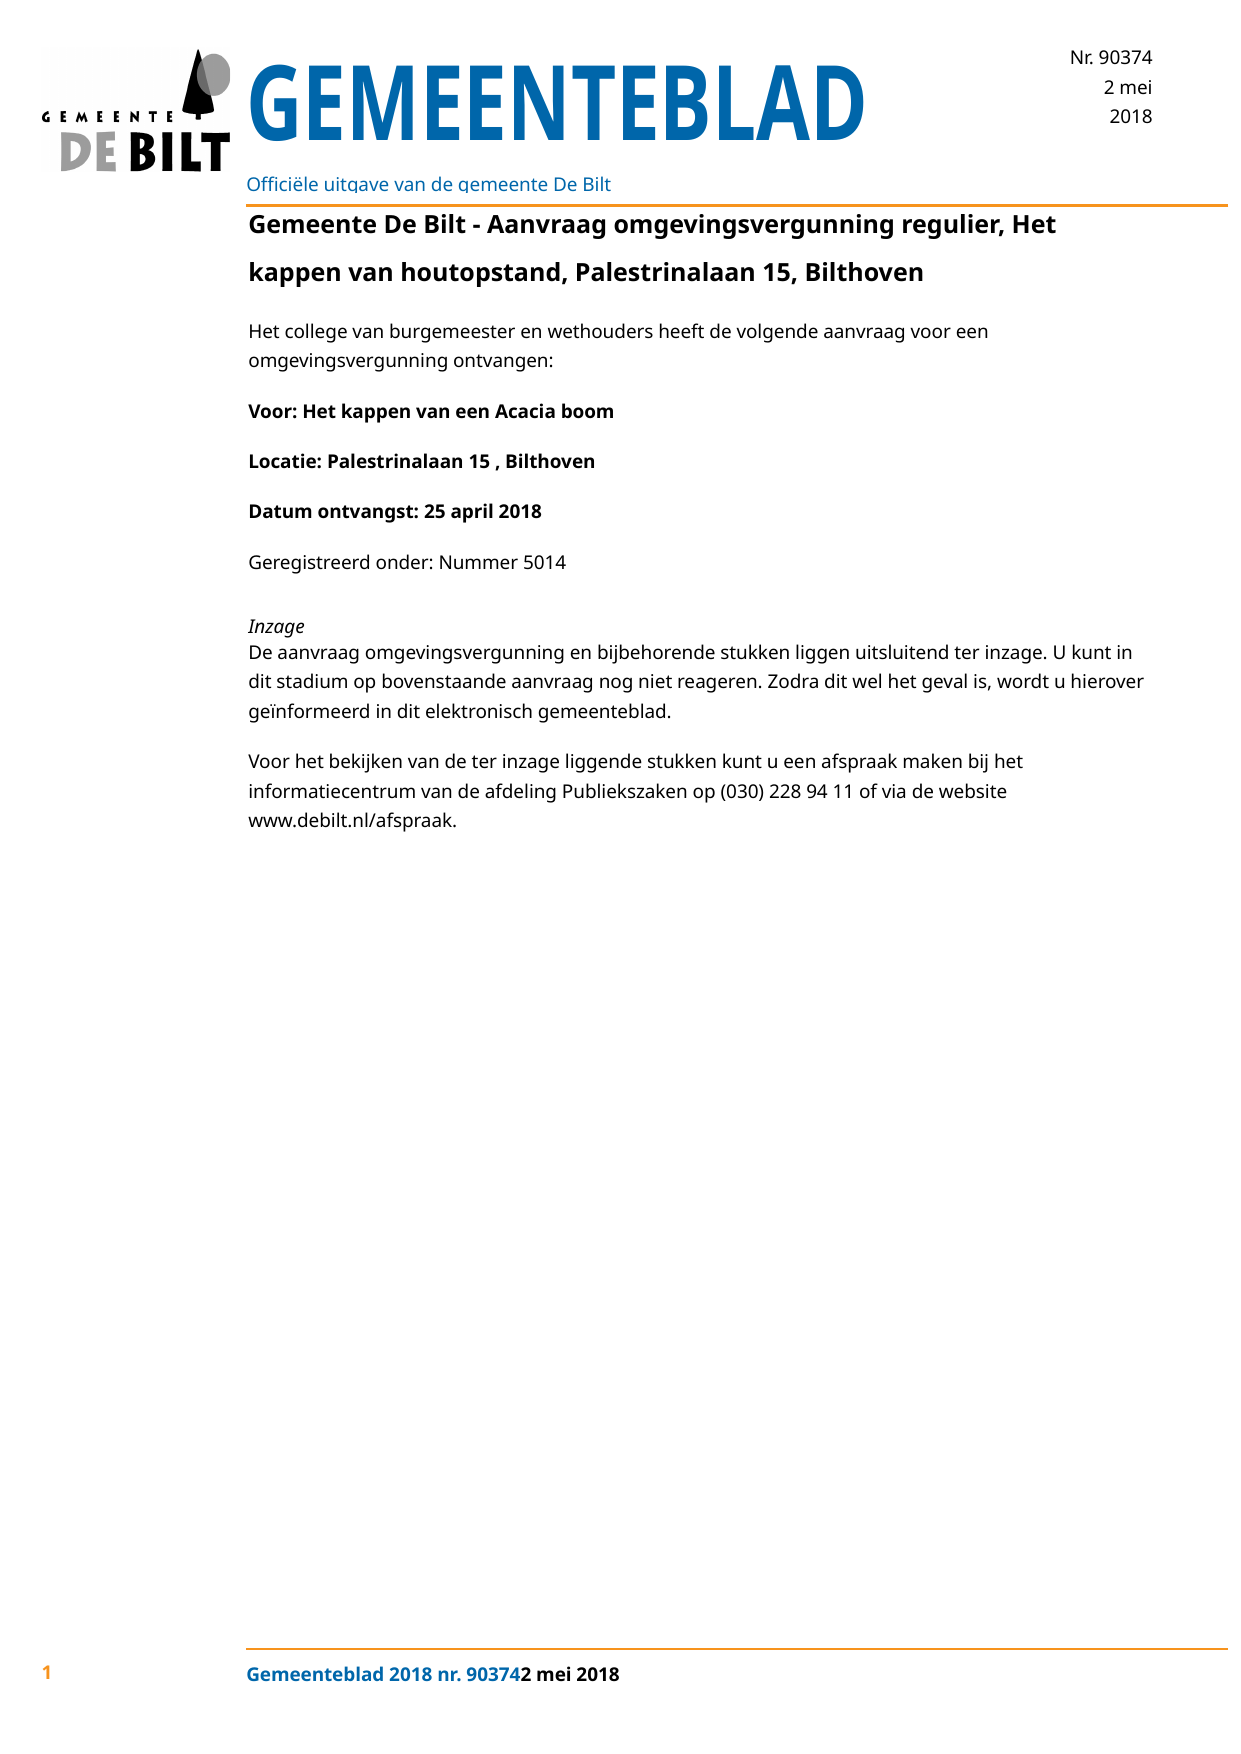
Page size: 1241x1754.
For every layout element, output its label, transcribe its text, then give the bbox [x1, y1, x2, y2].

text Geregistreerd onder: Nummer 5014 [248, 549, 1152, 575]
text Datum ontvangst: 25 april 2018 [248, 499, 1152, 524]
text Gemeente De Bilt - Aanvraag omgevingsvergunning regulier, Het kappen van houtopstand, Palestrinalaan 15, Bilthoven [248, 207, 1152, 288]
text Het college van burgemeester en wethouders heeft de volgende aanvraag voor een omgevingsvergunning ontvangen: [248, 318, 1152, 373]
text Locatie: Palestrinalaan 15 , Bilthoven [248, 448, 1152, 474]
text Inzage [248, 613, 1152, 639]
text De aanvraag omgevingsvergunning en bijbehorende stukken liggen uitsluitend ter inzage. U kunt in dit stadium op bovenstaande aanvraag nog niet reageren. Zodra dit wel het geval is, wordt u hierover geïnformeerd in dit elektronisch gemeenteblad. [248, 639, 1152, 724]
text Voor: Het kappen van een Acacia boom [248, 398, 1152, 424]
text Voor het bekijken van de ter inzage liggende stukken kunt u een afspraak maken bij het informatiecentrum van de afdeling Publiekszaken op (030) 228 94 11 of via de website www.debilt.nl/afspraak. [248, 748, 1152, 833]
picture [41, 47, 231, 172]
